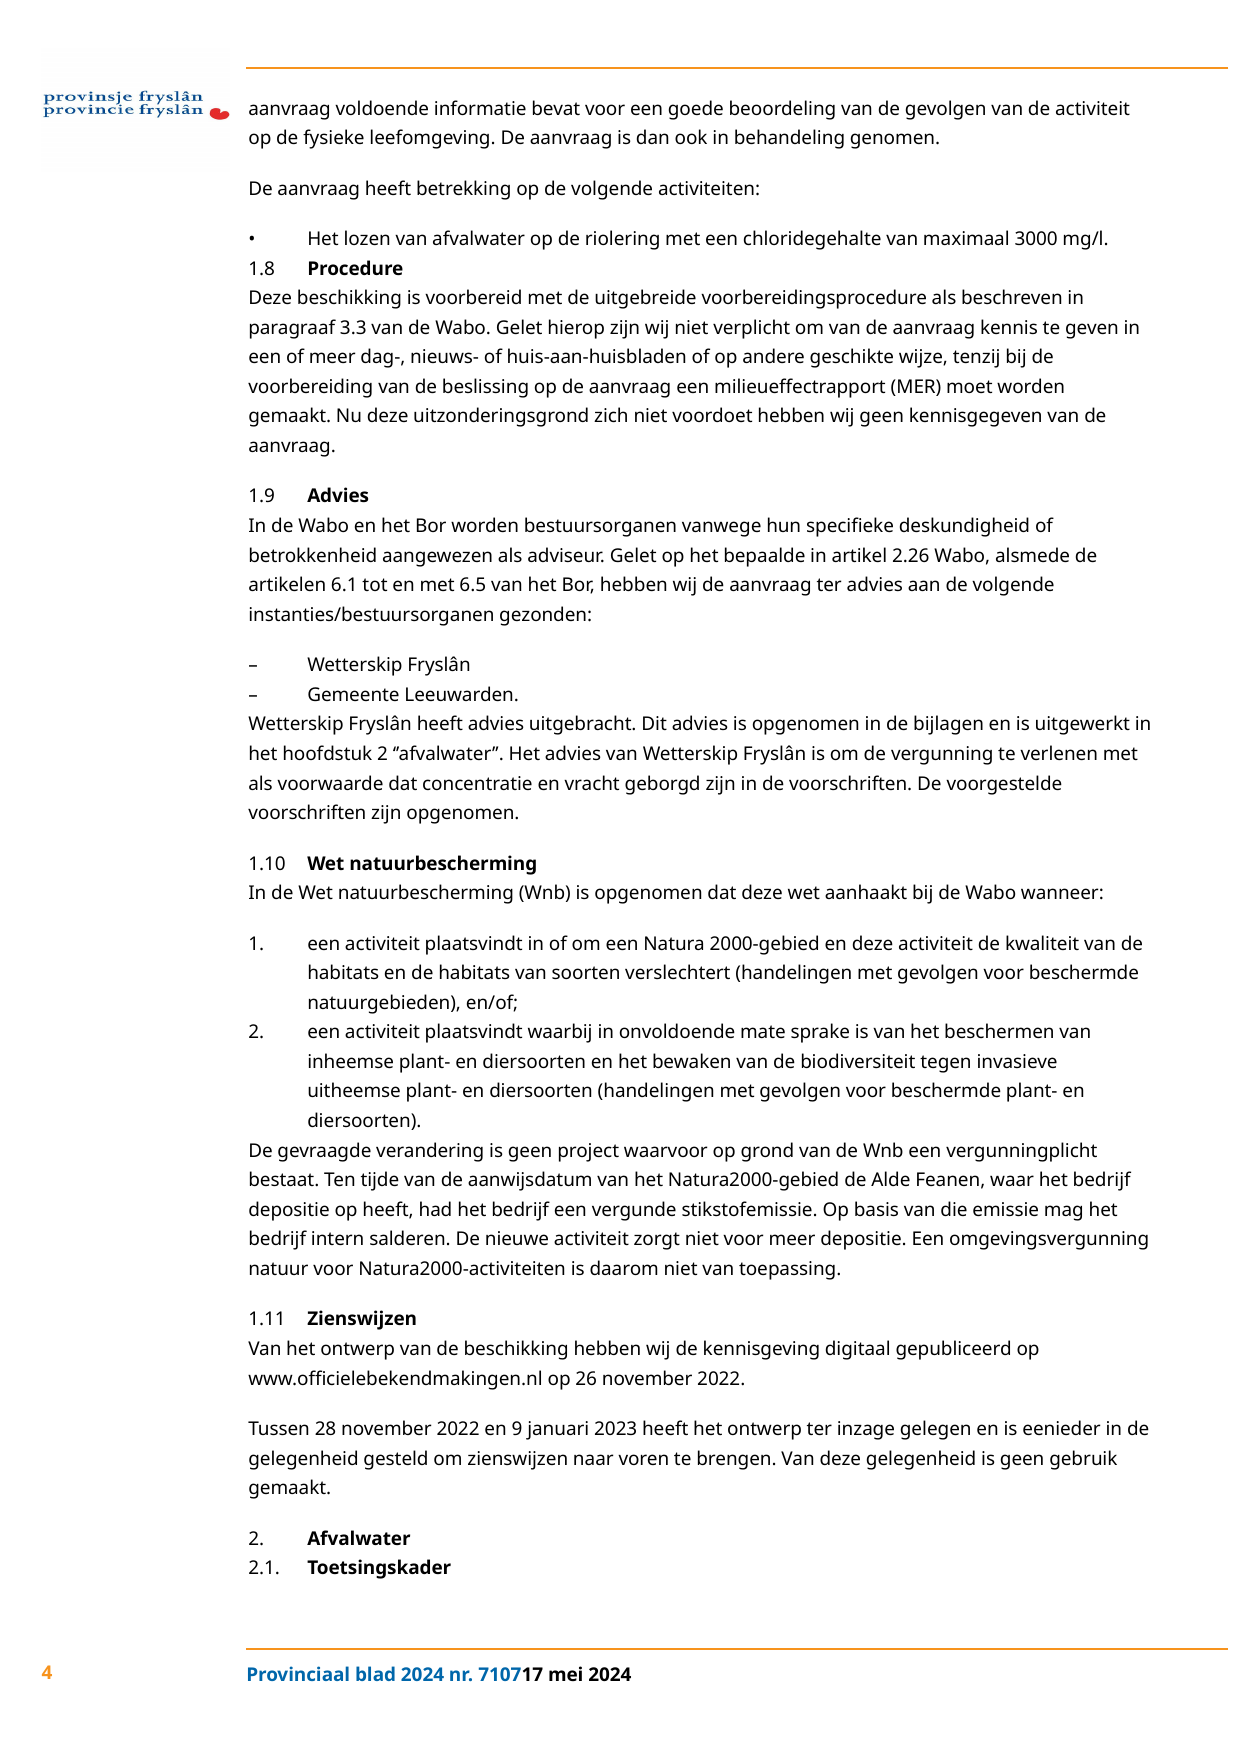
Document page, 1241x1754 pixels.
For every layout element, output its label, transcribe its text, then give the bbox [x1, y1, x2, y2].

text Tussen 28 november 2022 en 9 januari 2023 heeft het ontwerp ter inzage gelegen en is eenieder in de gelegenheid gesteld om zienswijzen naar voren te brengen. Van deze gelegenheid is geen gebruik gemaakt. [248, 1415, 1152, 1500]
list een activiteit plaatsvindt waarbij in onvoldoende mate sprake is van het beschermen van inheemse plant- en diersoorten en het bewaken van de biodiversiteit tegen invasieve uitheemse plant- en diersoorten (handelingen met gevolgen voor beschermde plant- en diersoorten). [248, 1018, 1152, 1133]
list Procedure [248, 255, 1152, 281]
picture [41, 47, 231, 172]
list een activiteit plaatsvindt in of om een Natura 2000-gebied en deze activiteit de kwaliteit van de habitats en de habitats van soorten verslechtert (handelingen met gevolgen voor beschermde natuurgebieden), en/of; [248, 930, 1152, 1015]
list Het lozen van afvalwater op de riolering met een chloridegehalte van maximaal 3000 mg/l. [248, 225, 1152, 251]
text De gevraagde verandering is geen project waarvoor op grond van de Wnb een vergunningplicht bestaat. Ten tijde van de aanwijsdatum van het Natura2000-gebied de Alde Feanen, waar het bedrijf depositie op heeft, had het bedrijf een vergunde stikstofemissie. Op basis van die emissie mag het bedrijf intern salderen. De nieuwe activiteit zorgt niet voor meer depositie. Een omgevingsvergunning natuur voor Natura2000-activiteiten is daarom niet van toepassing. [248, 1137, 1152, 1281]
list Wet natuurbescherming [248, 850, 1152, 876]
list Gemeente Leeuwarden. [248, 681, 1152, 707]
list Toetsingskader [248, 1554, 1152, 1580]
text Wetterskip Fryslân heeft advies uitgebracht. Dit advies is opgenomen in de bijlagen en is uitgewerkt in het hoofdstuk 2 ‘’afvalwater’’. Het advies van Wetterskip Fryslân is om de vergunning te verlenen met als voorwaarde dat concentratie en vracht geborgd zijn in de voorschriften. De voorgestelde voorschriften zijn opgenomen. [248, 711, 1152, 825]
list Advies [248, 483, 1152, 508]
text Deze beschikking is voorbereid met de uitgebreide voorbereidingsprocedure als beschreven in paragraaf 3.3 van de Wabo. Gelet hierop zijn wij niet verplicht om van de aanvraag kennis te geven in een of meer dag-, nieuws- of huis-aan-huisbladen of op andere geschikte wijze, tenzij bij de voorbereiding van de beslissing op de aanvraag een milieueffectrapport (MER) moet worden gemaakt. Nu deze uitzonderingsgrond zich niet voordoet hebben wij geen kennisgegeven van de aanvraag. [248, 284, 1152, 458]
list Zienswijzen [248, 1306, 1152, 1331]
list Afvalwater [248, 1525, 1152, 1551]
text In de Wet natuurbescherming (Wnb) is opgenomen dat deze wet aanhaakt bij de Wabo wanneer: [248, 879, 1152, 905]
list Wetterskip Fryslân [248, 651, 1152, 677]
text aanvraag voldoende informatie bevat voor een goede beoordeling van de gevolgen van de activiteit op de fysieke leefomgeving. De aanvraag is dan ook in behandeling genomen. [248, 95, 1152, 150]
text De aanvraag heeft betrekking op de volgende activiteiten: [248, 175, 1152, 201]
text In de Wabo en het Bor worden bestuursorganen vanwege hun specifieke deskundigheid of betrokkenheid aangewezen als adviseur. Gelet op het bepaalde in artikel 2.26 Wabo, alsmede de artikelen 6.1 tot en met 6.5 van het Bor, hebben wij de aanvraag ter advies aan de volgende instanties/bestuursorganen gezonden: [248, 512, 1152, 627]
text Van het ontwerp van de beschikking hebben wij de kennisgeving digitaal gepubliceerd op www.officielebekendmakingen.nl op 26 november 2022. [248, 1335, 1152, 1391]
